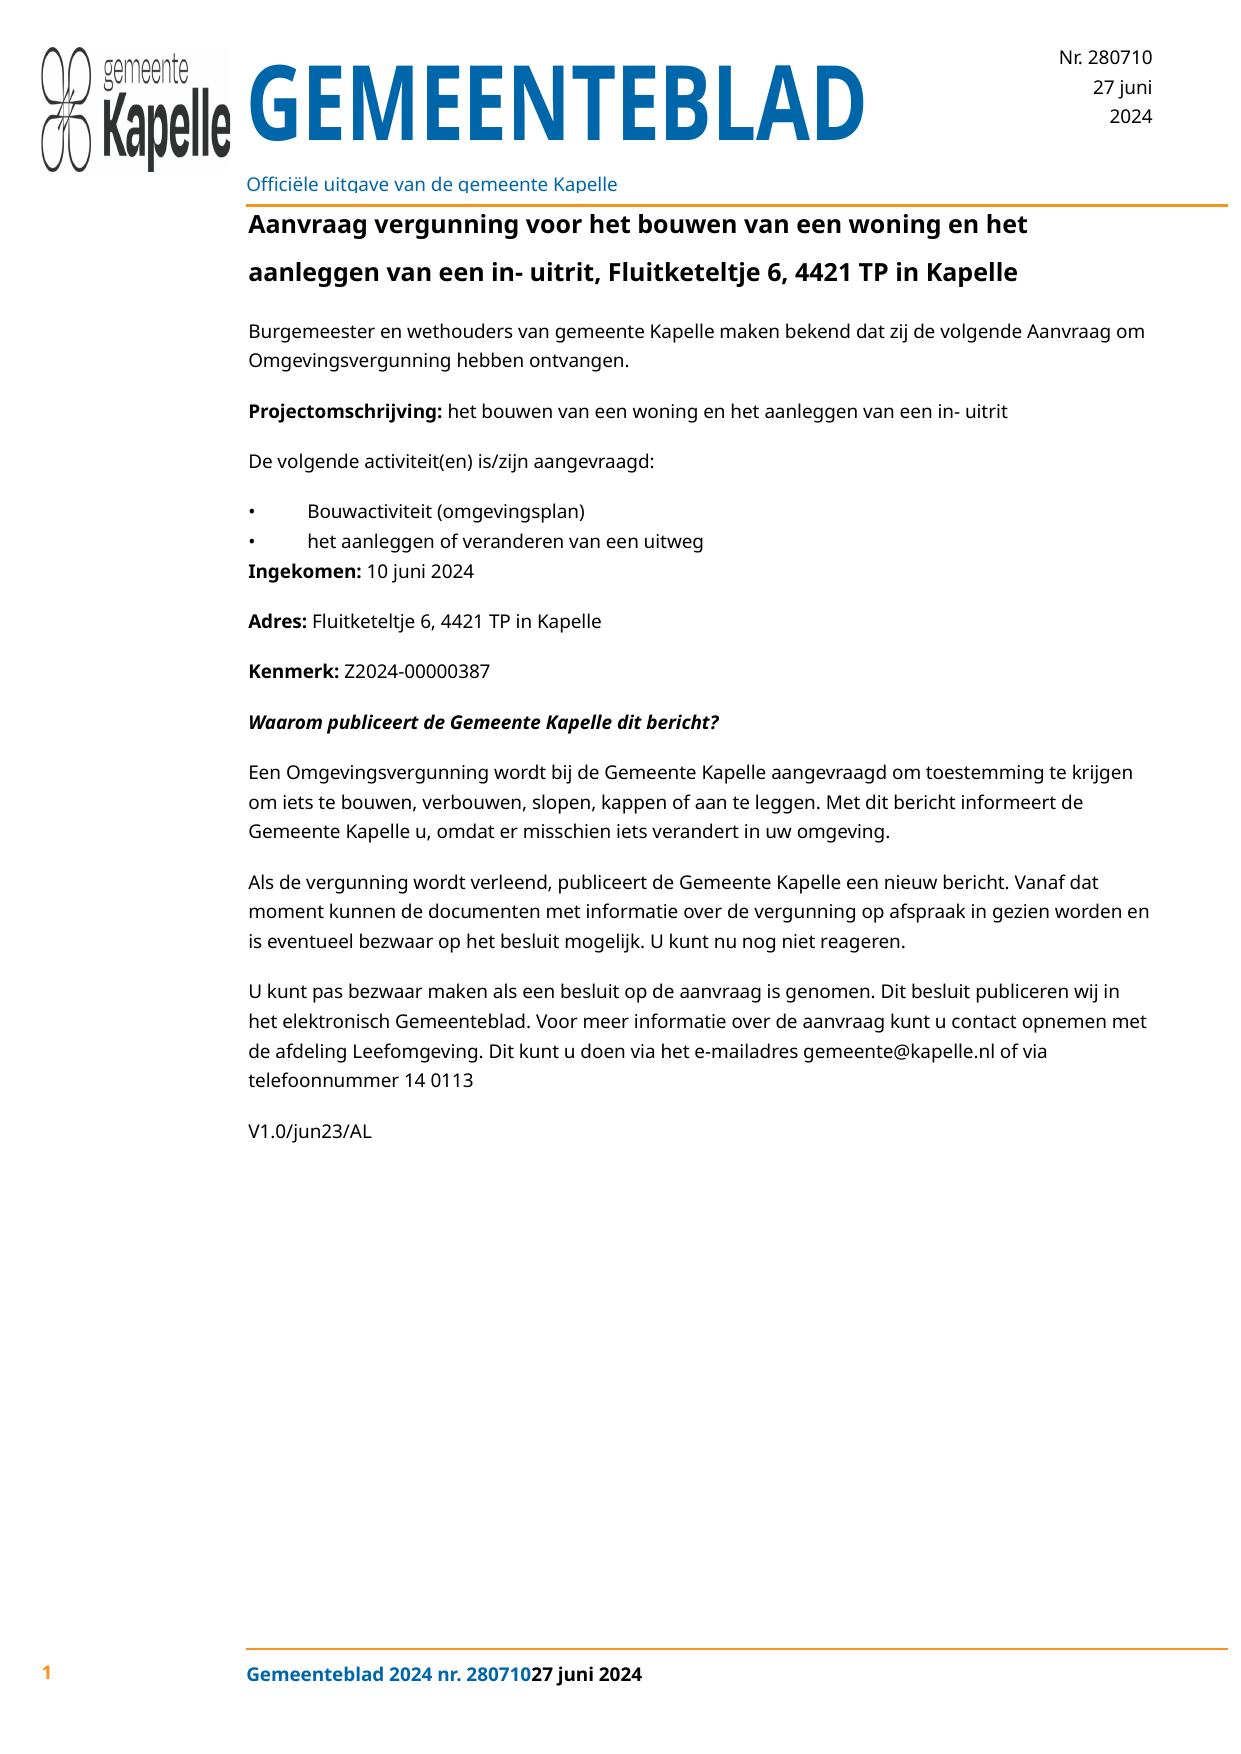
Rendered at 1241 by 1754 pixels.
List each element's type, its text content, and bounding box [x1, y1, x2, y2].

text U kunt pas bezwaar maken als een besluit op de aanvraag is genomen. Dit besluit publiceren wij in het elektronisch Gemeenteblad. Voor meer informatie over de aanvraag kunt u contact opnemen met de afdeling Leefomgeving. Dit kunt u doen via het e-mailadres gemeente@kapelle.nl of via telefoonnummer 14 0113 [248, 979, 1152, 1093]
text Een Omgevingsvergunning wordt bij de Gemeente Kapelle aangevraagd om toestemming te krijgen om iets te bouwen, verbouwen, slopen, kappen of aan te leggen. Met dit bericht informeert de Gemeente Kapelle u, omdat er misschien iets verandert in uw omgeving. [248, 759, 1152, 844]
text Aanvraag vergunning voor het bouwen van een woning en het aanleggen van een in- uitrit, Fluitketeltje 6, 4421 TP in Kapelle [248, 207, 1152, 288]
text V1.0/jun23/AL [248, 1118, 1152, 1144]
text Als de vergunning wordt verleend, publiceert de Gemeente Kapelle een nieuw bericht. Vanaf dat moment kunnen de documenten met informatie over de vergunning op afspraak in gezien worden en is eventueel bezwaar op het besluit mogelijk. U kunt nu nog niet reageren. [248, 869, 1152, 954]
text Kenmerk: Z2024-00000387 [248, 659, 1152, 684]
text Adres: Fluitketeltje 6, 4421 TP in Kapelle [248, 608, 1152, 634]
text Burgemeester en wethouders van gemeente Kapelle maken bekend dat zij de volgende Aanvraag om Omgevingsvergunning hebben ontvangen. [248, 318, 1152, 373]
picture [41, 47, 231, 172]
text Projectomschrijving: het bouwen van een woning en het aanleggen van een in- uitrit [248, 398, 1152, 424]
list Bouwactiviteit (omgevingsplan) [248, 499, 1152, 524]
text Waarom publiceert de Gemeente Kapelle dit bericht? [248, 709, 1152, 735]
list het aanleggen of veranderen van een uitweg [248, 528, 1152, 554]
text Ingekomen: 10 juni 2024 [248, 558, 1152, 584]
text De volgende activiteit(en) is/zijn aangevraagd: [248, 448, 1152, 474]
